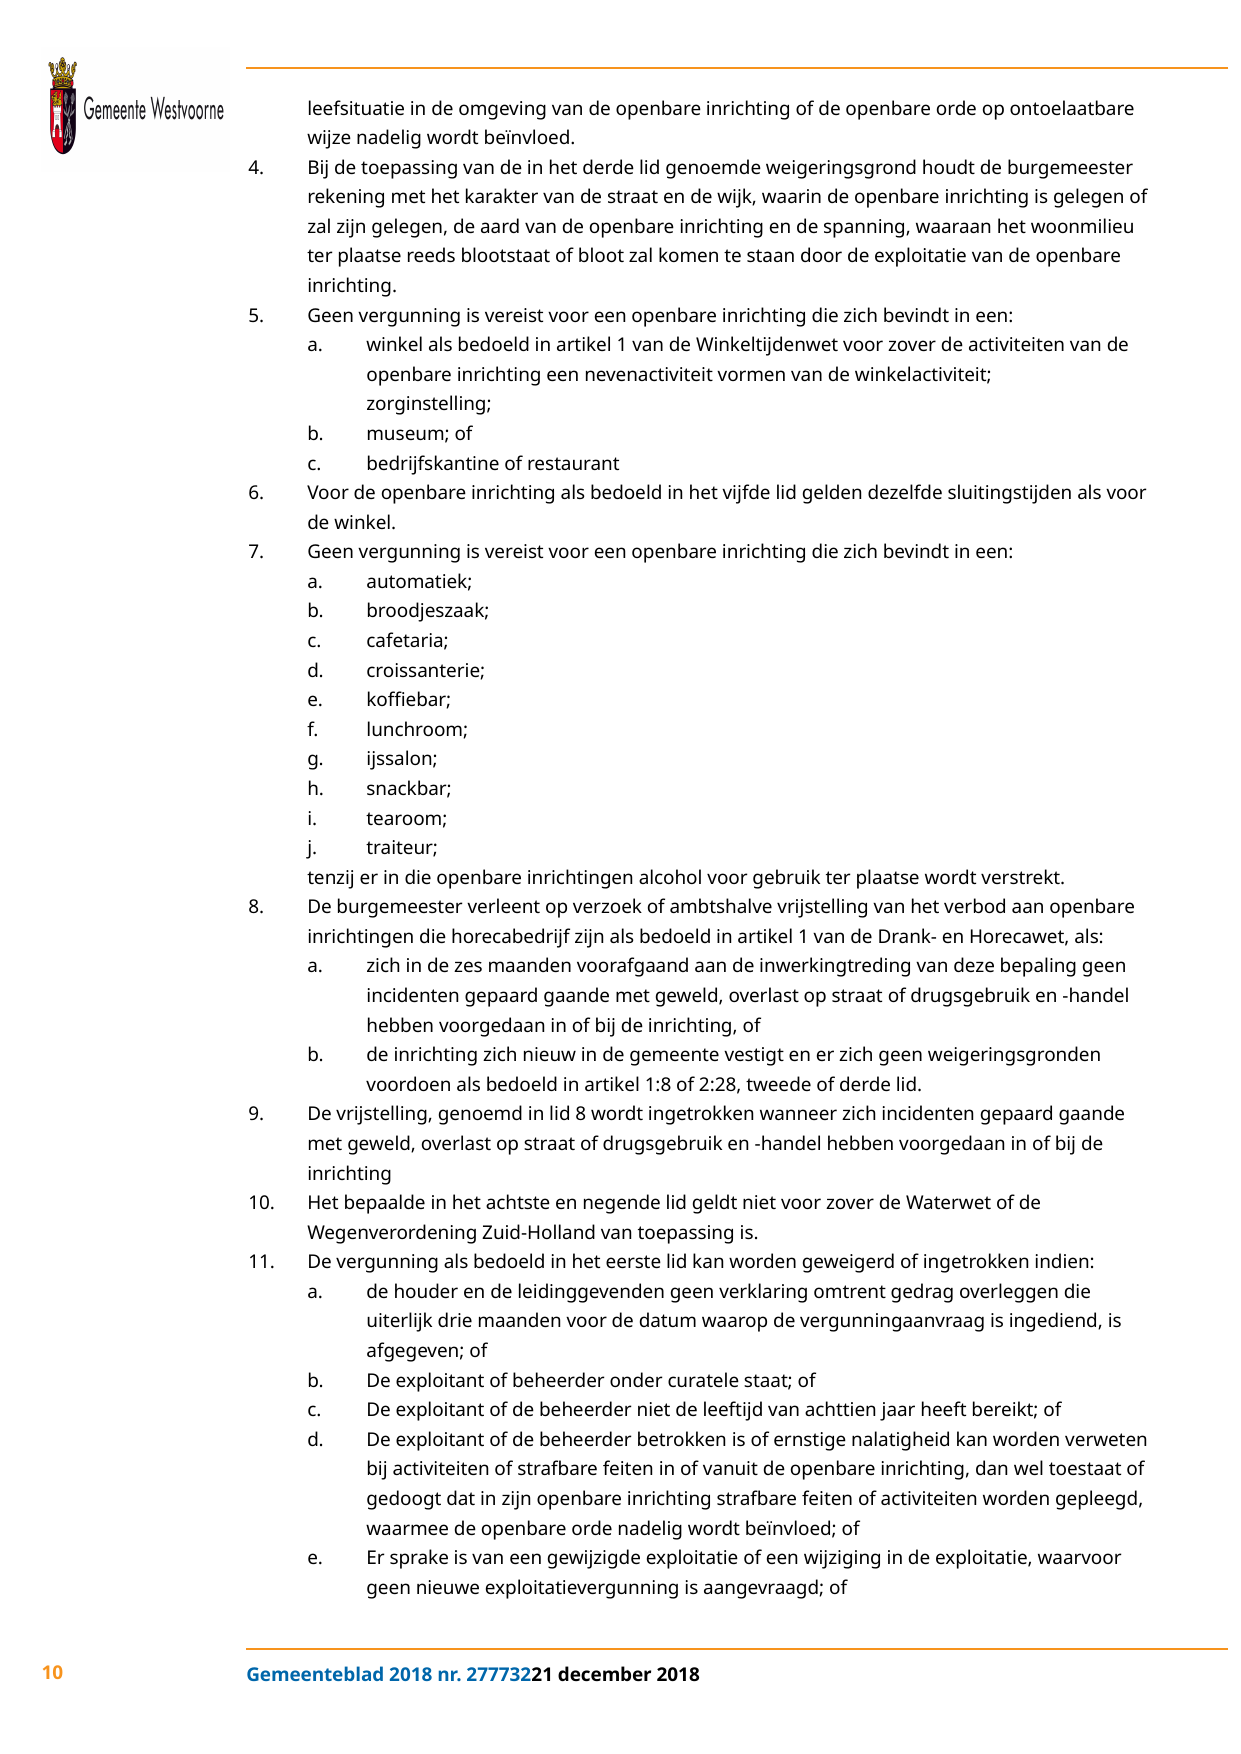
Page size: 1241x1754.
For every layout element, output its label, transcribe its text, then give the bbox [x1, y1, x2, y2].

list automatiek; [307, 568, 1152, 594]
list De exploitant of de beheerder niet de leeftijd van achttien jaar heeft bereikt; of [307, 1396, 1152, 1422]
list snackbar; [307, 775, 1152, 801]
list croissanterie; [307, 657, 1152, 683]
list zorginstelling; [307, 391, 1152, 416]
list zich in de zes maanden voorafgaand aan de inwerkingtreding van deze bepaling geen incidenten gepaard gaande met geweld, overlast op straat of drugsgebruik en -handel hebben voorgedaan in of bij de inrichting, of [307, 953, 1152, 1038]
list De exploitant of de beheerder betrokken is of ernstige nalatigheid kan worden verweten bij activiteiten of strafbare feiten in of vanuit de openbare inrichting, dan wel toestaat of gedoogt dat in zijn openbare inrichting strafbare feiten of activiteiten worden gepleegd, waarmee de openbare orde nadelig wordt beïnvloed; of [307, 1426, 1152, 1541]
list Er sprake is van een gewijzigde exploitatie of een wijziging in de exploitatie, waarvoor geen nieuwe exploitatievergunning is aangevraagd; of [307, 1544, 1152, 1600]
list De vergunning als bedoeld in het eerste lid kan worden geweigerd of ingetrokken indien: [248, 1248, 1152, 1274]
list cafetaria; [307, 627, 1152, 653]
list Voor de openbare inrichting als bedoeld in het vijfde lid gelden dezelfde sluitingstijden als voor de winkel. [248, 479, 1152, 535]
list Geen vergunning is vereist voor een openbare inrichting die zich bevindt in een: [248, 538, 1152, 564]
list winkel als bedoeld in artikel 1 van de Winkeltijdenwet voor zover de activiteiten van de openbare inrichting een nevenactiviteit vormen van de winkelactiviteit; [307, 331, 1152, 387]
list tearoom; [307, 805, 1152, 831]
list leefsituatie in de omgeving van de openbare inrichting of de openbare orde op ontoelaatbare wijze nadelig wordt beïnvloed. [248, 95, 1152, 150]
list lunchroom; [307, 716, 1152, 742]
list Bij de toepassing van de in het derde lid genoemde weigeringsgrond houdt de burgemeester rekening met het karakter van de straat en de wijk, waarin de openbare inrichting is gelegen of zal zijn gelegen, de aard van de openbare inrichting en de spanning, waaraan het woonmilieu ter plaatse reeds blootstaat of bloot zal komen te staan door de exploitatie van de openbare inrichting. [248, 154, 1152, 298]
picture [41, 47, 231, 172]
list ijssalon; [307, 746, 1152, 771]
list de inrichting zich nieuw in de gemeente vestigt en er zich geen weigeringsgronden voordoen als bedoeld in artikel 1:8 of 2:28, tweede of derde lid. [307, 1041, 1152, 1097]
list broodjeszaak; [307, 598, 1152, 623]
list museum; of [307, 420, 1152, 446]
list De burgemeester verleent op verzoek of ambtshalve vrijstelling van het verbod aan openbare inrichtingen die horecabedrijf zijn als bedoeld in artikel 1 van de Drank- en Horecawet, als: [248, 893, 1152, 949]
list De exploitant of beheerder onder curatele staat; of [307, 1367, 1152, 1393]
list Geen vergunning is vereist voor een openbare inrichting die zich bevindt in een: [248, 302, 1152, 328]
list traiteur; [307, 834, 1152, 860]
list bedrijfskantine of restaurant [307, 450, 1152, 476]
list koffiebar; [307, 686, 1152, 712]
list tenzij er in die openbare inrichtingen alcohol voor gebruik ter plaatse wordt verstrekt. [248, 864, 1152, 890]
list de houder en de leidinggevenden geen verklaring omtrent gedrag overleggen die uiterlijk drie maanden voor de datum waarop de vergunningaanvraag is ingediend, is afgegeven; of [307, 1278, 1152, 1363]
list Het bepaalde in het achtste en negende lid geldt niet voor zover de Waterwet of de Wegenverordening Zuid-Holland van toepassing is. [248, 1189, 1152, 1245]
list De vrijstelling, genoemd in lid 8 wordt ingetrokken wanneer zich incidenten gepaard gaande met geweld, overlast op straat of drugsgebruik en -handel hebben voorgedaan in of bij de inrichting [248, 1101, 1152, 1186]
